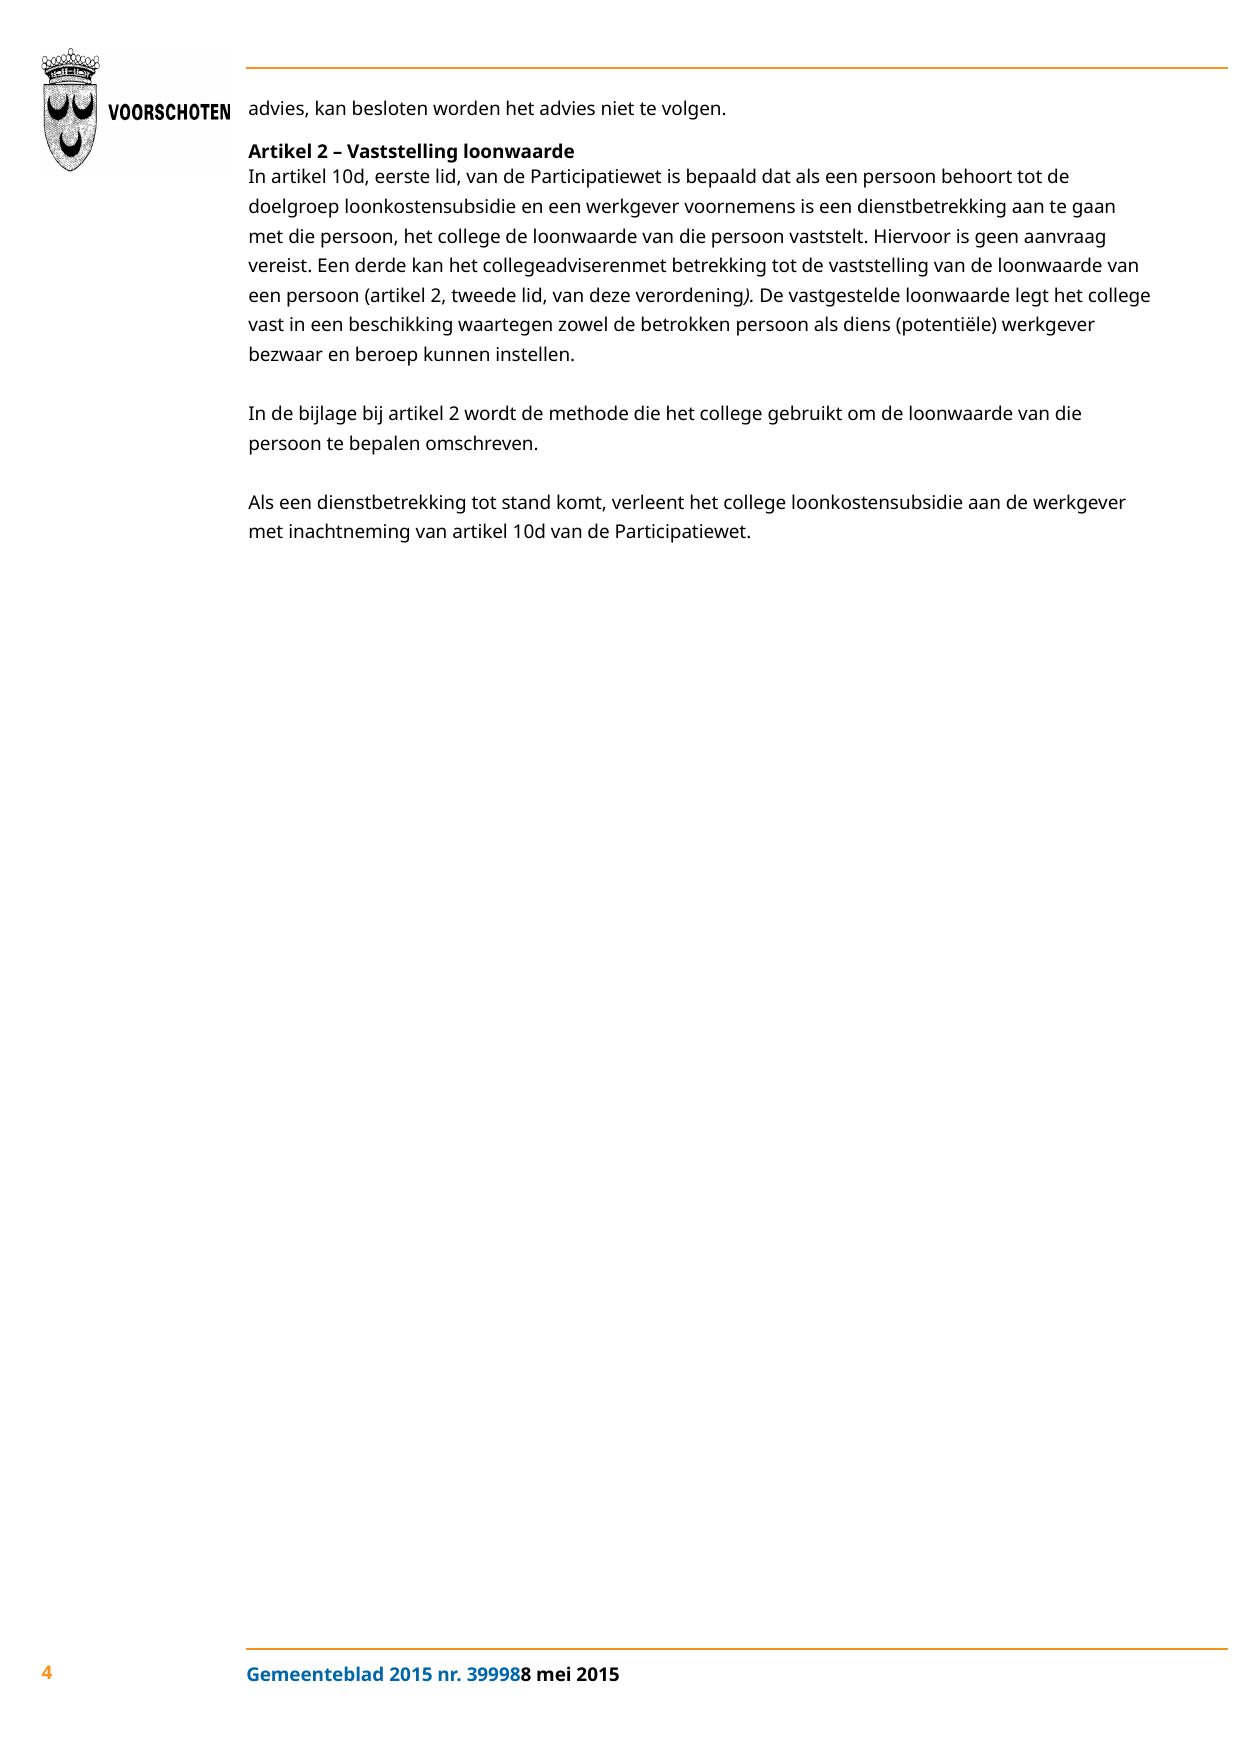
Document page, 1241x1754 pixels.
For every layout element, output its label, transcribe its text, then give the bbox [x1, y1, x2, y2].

text In de bijlage bij artikel 2 wordt de methode die het college gebruikt om de loonwaarde van die persoon te bepalen omschreven. [248, 400, 1152, 456]
picture [41, 47, 231, 172]
text advies, kan besloten worden het advies niet te volgen. [248, 95, 1152, 121]
text In artikel 10d, eerste lid, van de Participatiewet is bepaald dat als een persoon behoort tot de doelgroep loonkostensubsidie en een werkgever voornemens is een dienstbetrekking aan te gaan met die persoon, het college de loonwaarde van die persoon vaststelt. Hiervoor is geen aanvraag vereist. Een derde kan het collegeadviserenmet betrekking tot de vaststelling van de loonwaarde van een persoon (artikel 2, tweede lid, van deze verordening). De vastgestelde loonwaarde legt het college vast in een beschikking waartegen zowel de betrokken persoon als diens (potentiële) werkgever bezwaar en beroep kunnen instellen. [248, 164, 1152, 367]
text Als een dienstbetrekking tot stand komt, verleent het college loonkostensubsidie aan de werkgever met inachtneming van artikel 10d van de Participatiewet. [248, 489, 1152, 544]
text Artikel 2 – Vaststelling loonwaarde [248, 138, 1152, 164]
